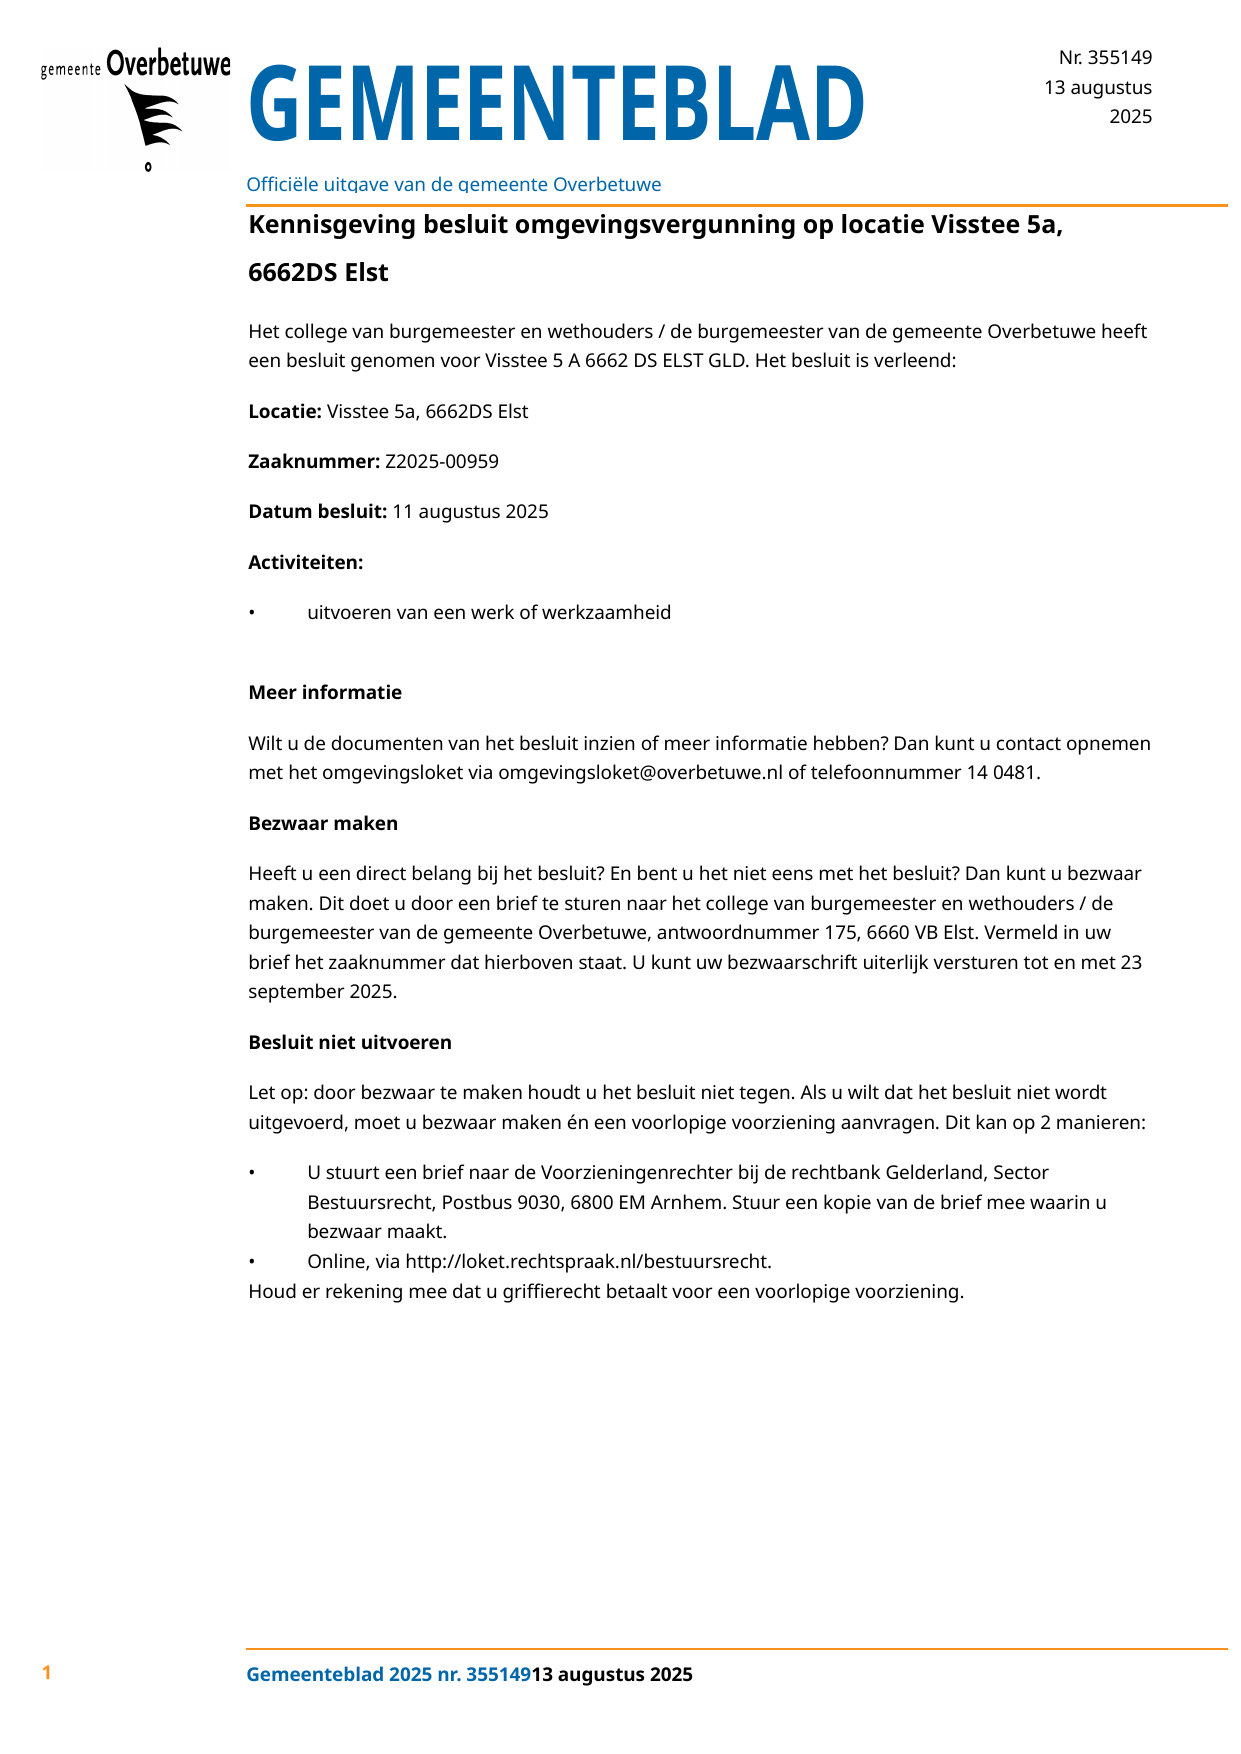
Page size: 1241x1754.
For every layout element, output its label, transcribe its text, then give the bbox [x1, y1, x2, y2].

list uitvoeren van een werk of werkzaamheid [248, 599, 1152, 625]
text Houd er rekening mee dat u griffierecht betaalt voor een voorlopige voorziening. [248, 1278, 1152, 1304]
list U stuurt een brief naar de Voorzieningenrechter bij de rechtbank Gelderland, Sector Bestuursrecht, Postbus 9030, 6800 EM Arnhem. Stuur een kopie van de brief mee waarin u bezwaar maakt. [248, 1159, 1152, 1244]
text Datum besluit: 11 augustus 2025 [248, 499, 1152, 524]
text Meer informatie [248, 679, 1152, 705]
text Kennisgeving besluit omgevingsvergunning op locatie Visstee 5a, 6662DS Elst [248, 207, 1152, 288]
text Zaaknummer: Z2025-00959 [248, 448, 1152, 474]
list Online, via http://loket.rechtspraak.nl/bestuursrecht. [248, 1248, 1152, 1274]
text Bezwaar maken [248, 810, 1152, 836]
text Activiteiten: [248, 549, 1152, 575]
text Locatie: Visstee 5a, 6662DS Elst [248, 398, 1152, 424]
text Heeft u een direct belang bij het besluit? En bent u het niet eens met het besluit? Dan kunt u bezwaar maken. Dit doet u door een brief te sturen naar het college van burgemeester en wethouders / de burgemeester van de gemeente Overbetuwe, antwoordnummer 175, 6660 VB Elst. Vermeld in uw brief het zaaknummer dat hierboven staat. U kunt uw bezwaarschrift uiterlijk versturen tot en met 23 september 2025. [248, 860, 1152, 1004]
text Het college van burgemeester en wethouders / de burgemeester van de gemeente Overbetuwe heeft een besluit genomen voor Visstee 5 A 6662 DS ELST GLD. Het besluit is verleend: [248, 318, 1152, 373]
picture [41, 47, 231, 172]
text Besluit niet uitvoeren [248, 1029, 1152, 1055]
text Wilt u de documenten van het besluit inzien of meer informatie hebben? Dan kunt u contact opnemen met het omgevingsloket via omgevingsloket@overbetuwe.nl of telefoonnummer 14 0481. [248, 730, 1152, 785]
text Let op: door bezwaar te maken houdt u het besluit niet tegen. Als u wilt dat het besluit niet wordt uitgevoerd, moet u bezwaar maken én een voorlopige voorziening aanvragen. Dit kan op 2 manieren: [248, 1079, 1152, 1135]
